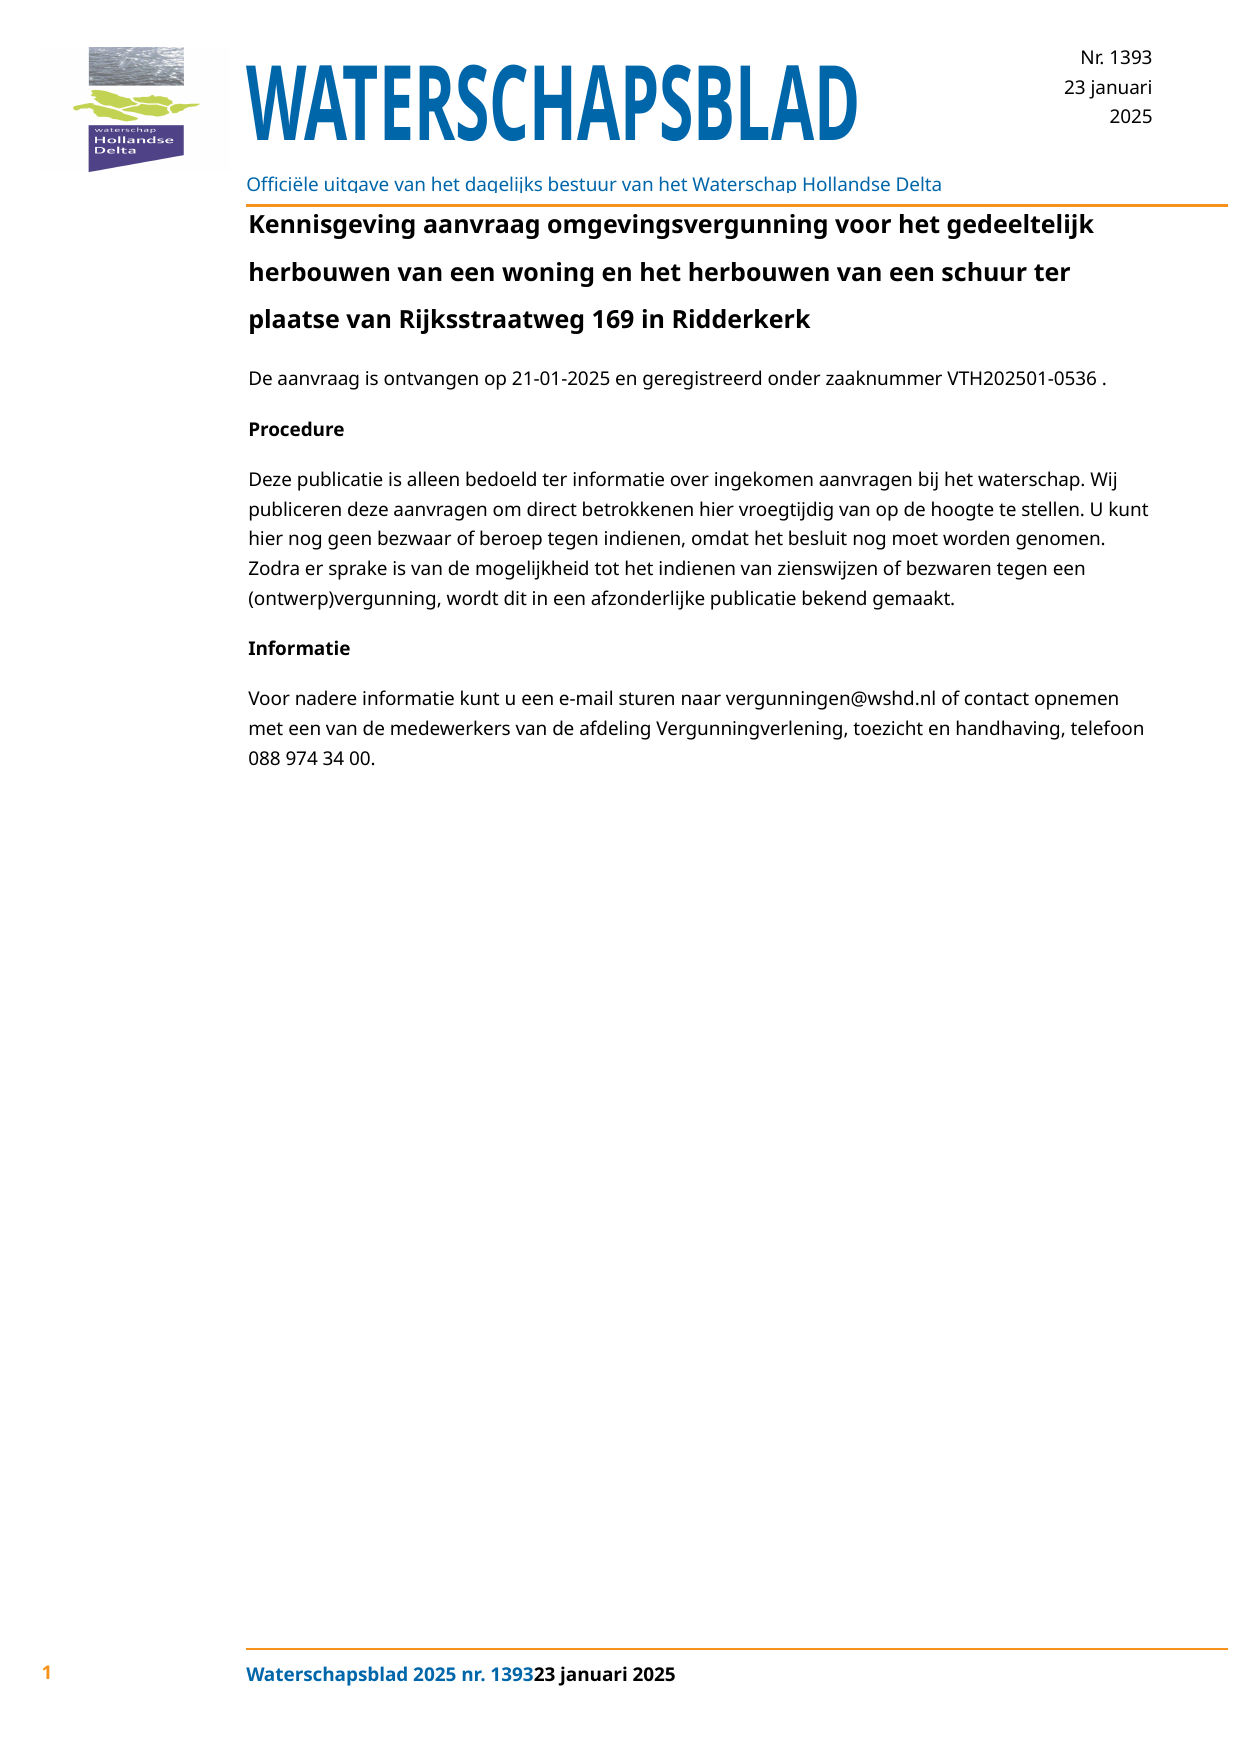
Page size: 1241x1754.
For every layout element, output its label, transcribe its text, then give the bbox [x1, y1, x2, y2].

text Kennisgeving aanvraag omgevingsvergunning voor het gedeeltelijk herbouwen van een woning en het herbouwen van een schuur ter plaatse van Rijksstraatweg 169 in Ridderkerk [248, 207, 1152, 336]
text Deze publicatie is alleen bedoeld ter informatie over ingekomen aanvragen bij het waterschap. Wij publiceren deze aanvragen om direct betrokkenen hier vroegtijdig van op de hoogte te stellen. U kunt hier nog geen bezwaar of beroep tegen indienen, omdat het besluit nog moet worden genomen. Zodra er sprake is van de mogelijkheid tot het indienen van zienswijzen of bezwaren tegen een (ontwerp)vergunning, wordt dit in een afzonderlijke publicatie bekend gemaakt. [248, 466, 1152, 610]
text De aanvraag is ontvangen op 21-01-2025 en geregistreerd onder zaaknummer VTH202501-0536 . [248, 366, 1152, 391]
picture [41, 47, 231, 172]
text Procedure [248, 416, 1152, 442]
text Voor nadere informatie kunt u een e-mail sturen naar vergunningen@wshd.nl of contact opnemen met een van de medewerkers van de afdeling Vergunningverlening, toezicht en handhaving, telefoon 088 974 34 00. [248, 686, 1152, 770]
text Informatie [248, 635, 1152, 661]
